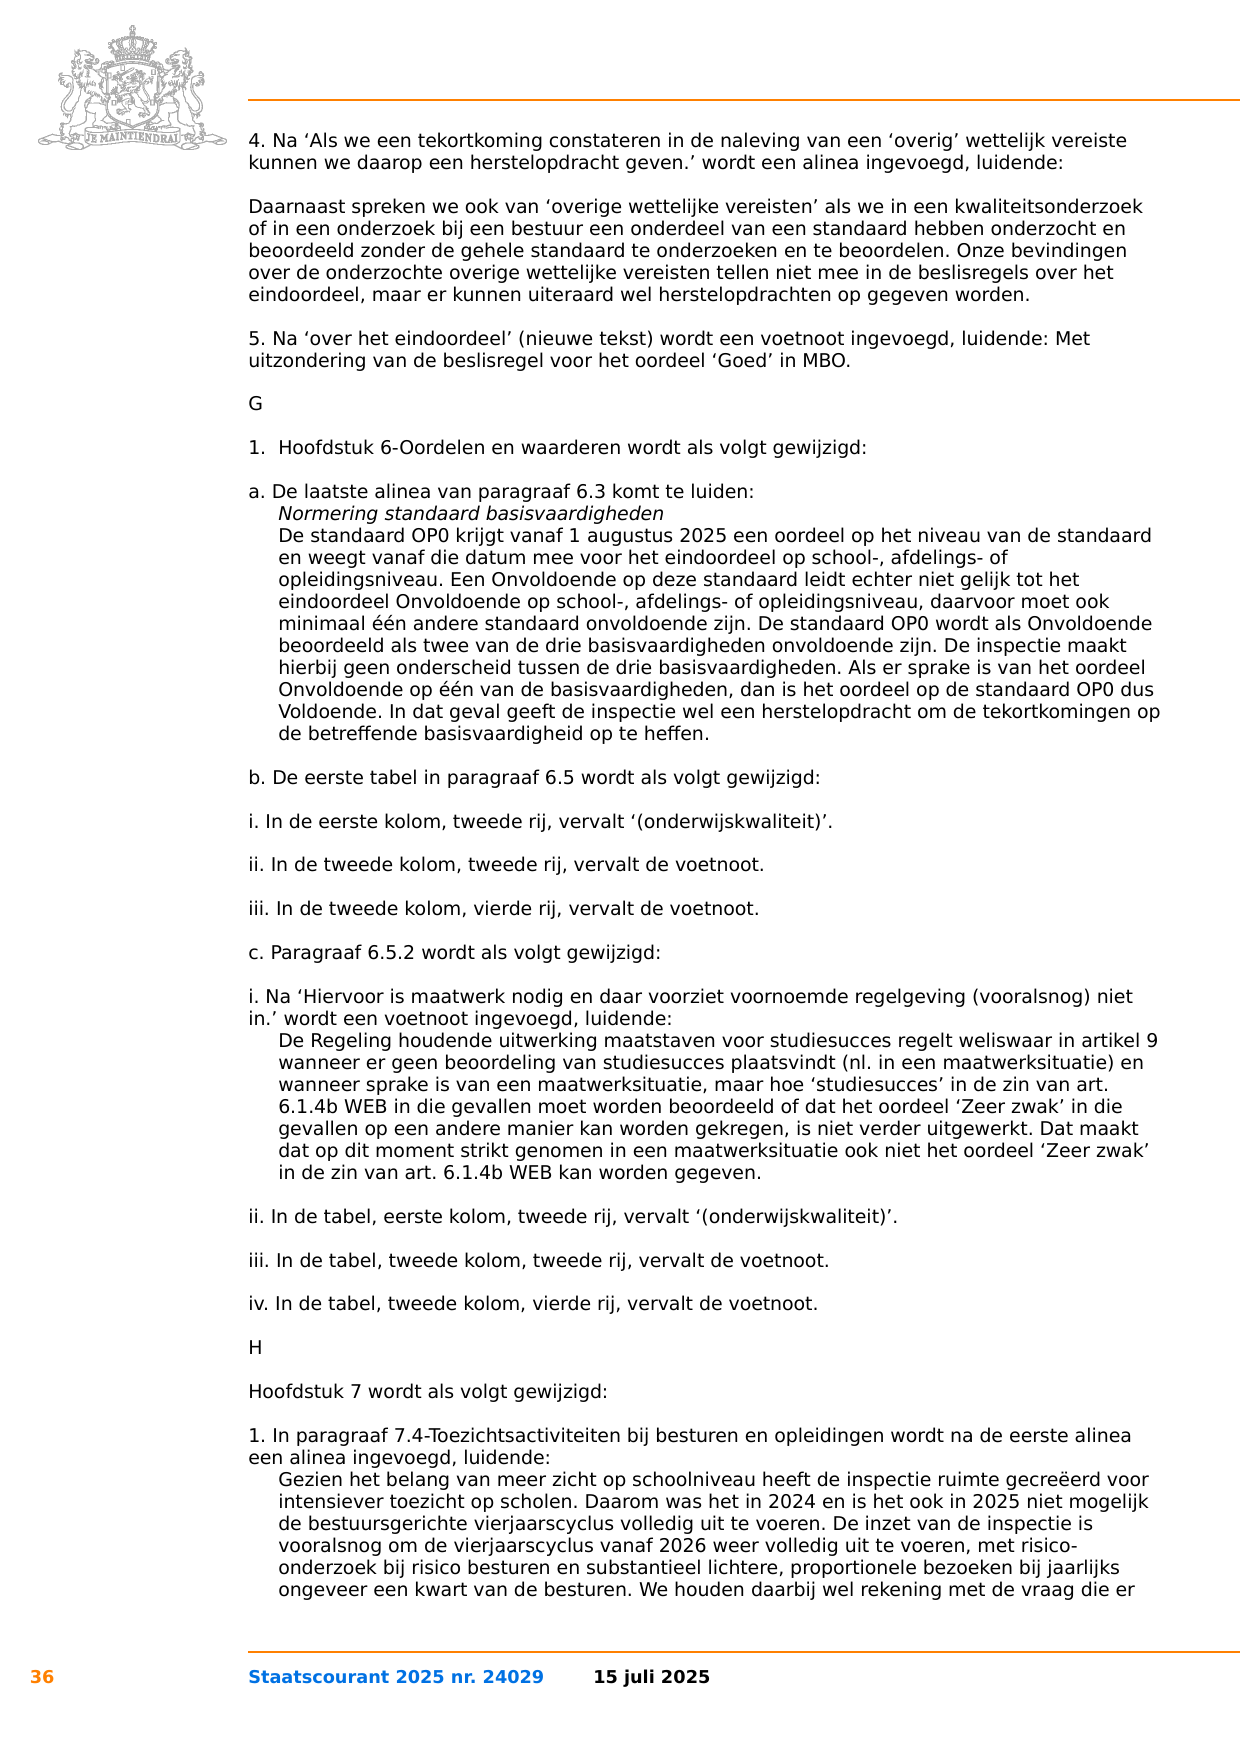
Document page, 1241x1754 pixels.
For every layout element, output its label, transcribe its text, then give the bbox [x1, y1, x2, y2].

text iii. In de tweede kolom, vierde rij, vervalt de voetnoot. [248, 898, 1163, 920]
text 4. Na ‘Als we een tekortkoming constateren in de naleving van een ‘overig’ wettelijk vereiste kunnen we daarop een herstelopdracht geven.’ wordt een alinea ingevoegd, luidende: [248, 130, 1163, 174]
picture [38, 25, 227, 150]
text c. Paragraaf 6.5.2 wordt als volgt gewijzigd: [248, 942, 1163, 964]
text H [248, 1337, 1163, 1359]
text 5. Na ‘over het eindoordeel’ (nieuwe tekst) wordt een voetnoot ingevoegd, luidende: Met uitzondering van de beslisregel voor het oordeel ‘Goed’ in MBO. [248, 327, 1163, 371]
text b. De eerste tabel in paragraaf 6.5 wordt als volgt gewijzigd: [248, 767, 1163, 789]
text a. De laatste alinea van paragraaf 6.3 komt te luiden: [248, 481, 1163, 503]
text De Regeling houdende uitwerking maatstaven voor studiesucces regelt weliswaar in artikel 9 wanneer er geen beoordeling van studiesucces plaatsvindt (nl. in een maatwerksituatie) en wanneer sprake is van een maatwerksituatie, maar hoe ‘studiesucces’ in de zin van art. 6.1.4b WEB in die gevallen moet worden beoordeeld of dat het oordeel ‘Zeer zwak’ in die gevallen op een andere manier kan worden gekregen, is niet verder uitgewerkt. Dat maakt dat op dit moment strikt genomen in een maatwerksituatie ook niet het oordeel ‘Zeer zwak’ in de zin van art. 6.1.4b WEB kan worden gegeven. [278, 1030, 1163, 1184]
text Hoofdstuk 7 wordt als volgt gewijzigd: [248, 1381, 1163, 1403]
text De standaard OP0 krijgt vanaf 1 augustus 2025 een oordeel op het niveau van de standaard en weegt vanaf die datum mee voor het eindoordeel op school-, afdelings- of opleidingsniveau. Een Onvoldoende op deze standaard leidt echter niet gelijk tot het eindoordeel Onvoldoende op school-, afdelings- of opleidingsniveau, daarvoor moet ook minimaal één andere standaard onvoldoende zijn. De standaard OP0 wordt als Onvoldoende beoordeeld als twee van de drie basisvaardigheden onvoldoende zijn. De inspectie maakt hierbij geen onderscheid tussen de drie basisvaardigheden. Als er sprake is van het oordeel Onvoldoende op één van de basisvaardigheden, dan is het oordeel op de standaard OP0 dus Voldoende. In dat geval geeft de inspectie wel een herstelopdracht om de tekortkomingen op de betreffende basisvaardigheid op te heffen. [278, 525, 1163, 745]
text i. In de eerste kolom, tweede rij, vervalt ‘(onderwijskwaliteit)’. [248, 811, 1163, 832]
text iii. In de tabel, tweede kolom, tweede rij, vervalt de voetnoot. [248, 1249, 1163, 1271]
text 1. Hoofdstuk 6-Oordelen en waarderen wordt als volgt gewijzigd: [248, 437, 1163, 459]
text ii. In de tweede kolom, tweede rij, vervalt de voetnoot. [248, 854, 1163, 876]
text i. Na ‘Hiervoor is maatwerk nodig en daar voorziet voornoemde regelgeving (vooralsnog) niet in.’ wordt een voetnoot ingevoegd, luidende: [248, 986, 1163, 1030]
text iv. In de tabel, tweede kolom, vierde rij, vervalt de voetnoot. [248, 1293, 1163, 1315]
text G [248, 393, 1163, 415]
text Gezien het belang van meer zicht op schoolniveau heeft de inspectie ruimte gecreëerd voor intensiever toezicht op scholen. Daarom was het in 2024 en is het ook in 2025 niet mogelijk de bestuursgerichte vierjaarscyclus volledig uit te voeren. De inzet van de inspectie is vooralsnog om de vierjaarscyclus vanaf 2026 weer volledig uit te voeren, met risico-onderzoek bij risico besturen en substantieel lichtere, proportionele bezoeken bij jaarlijks ongeveer een kwart van de besturen. We houden daarbij wel rekening met de vraag die er [278, 1469, 1163, 1601]
text Normering standaard basisvaardigheden [278, 503, 1163, 525]
text ii. In de tabel, eerste kolom, tweede rij, vervalt ‘(onderwijskwaliteit)’. [248, 1206, 1163, 1228]
text 1. In paragraaf 7.4-Toezichtsactiviteiten bij besturen en opleidingen wordt na de eerste alinea een alinea ingevoegd, luidende: [248, 1425, 1163, 1469]
text Daarnaast spreken we ook van ‘overige wettelijke vereisten’ als we in een kwaliteitsonderzoek of in een onderzoek bij een bestuur een onderdeel van een standaard hebben onderzocht en beoordeeld zonder de gehele standaard te onderzoeken en te beoordelen. Onze bevindingen over de onderzochte overige wettelijke vereisten tellen niet mee in de beslisregels over het eindoordeel, maar er kunnen uiteraard wel herstelopdrachten op gegeven worden. [248, 196, 1163, 306]
